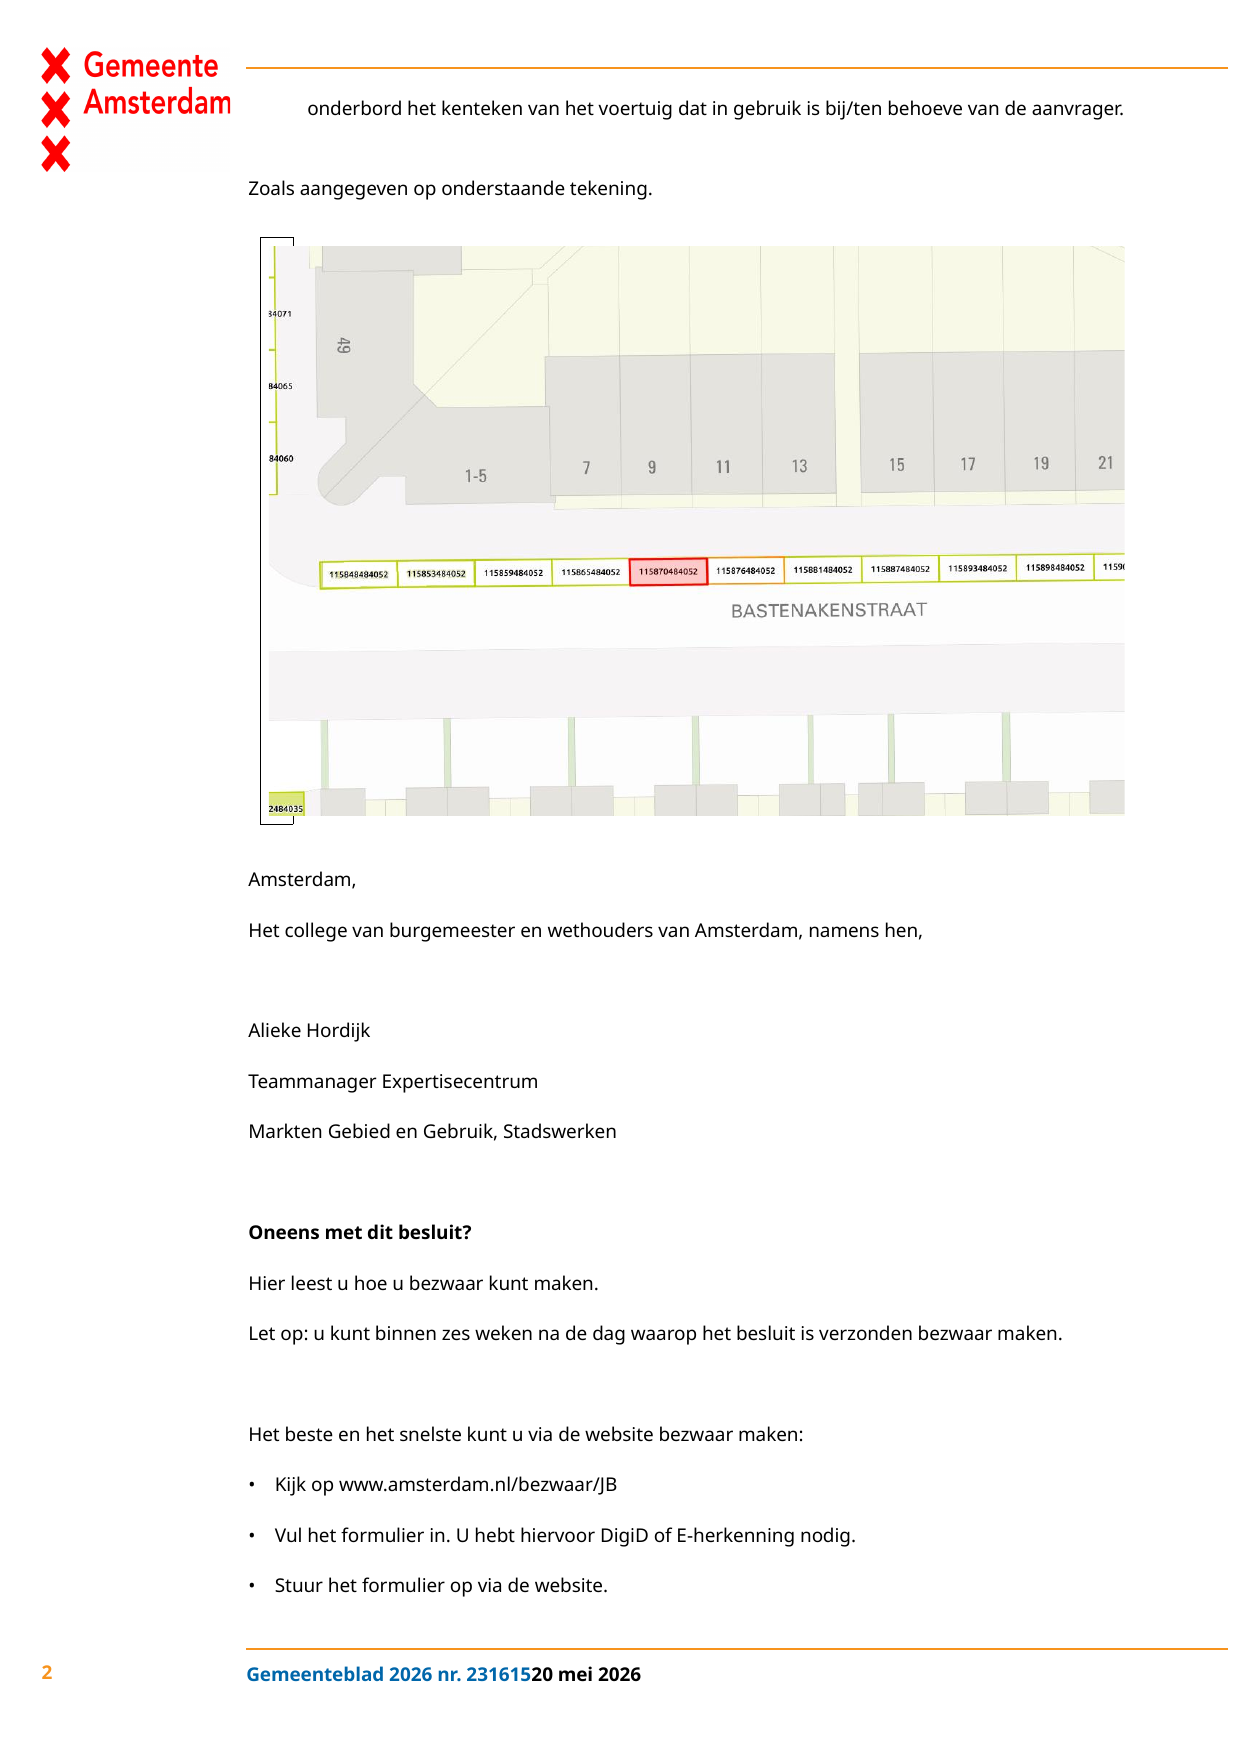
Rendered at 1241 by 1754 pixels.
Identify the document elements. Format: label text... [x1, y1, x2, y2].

text Markten Gebied en Gebruik, Stadswerken [248, 1118, 1152, 1144]
picture [268, 246, 1125, 816]
text Alieke Hordijk [248, 1018, 1152, 1043]
text Oneens met dit besluit? [248, 1219, 1152, 1245]
text Het college van burgemeester en wethouders van Amsterdam, namens hen, [248, 917, 1152, 943]
text • Vul het formulier in. U hebt hiervoor DigiD of E-herkenning nodig. [248, 1522, 1152, 1548]
text Teammanager Expertisecentrum [248, 1068, 1152, 1094]
text Amsterdam, [248, 866, 1152, 892]
text Hier leest u hoe u bezwaar kunt maken. [248, 1270, 1152, 1296]
list onderbord het kenteken van het voertuig dat in gebruik is bij/ten behoeve van de aanvrager. [248, 95, 1152, 121]
text • Kijk op www.amsterdam.nl/bezwaar/JB [248, 1471, 1152, 1497]
text Het beste en het snelste kunt u via de website bezwaar maken: [248, 1421, 1152, 1447]
picture [41, 47, 231, 172]
text Zoals aangegeven op onderstaande tekening. [248, 175, 1152, 201]
text Let op: u kunt binnen zes weken na de dag waarop het besluit is verzonden bezwaar maken. [248, 1320, 1152, 1346]
text • Stuur het formulier op via de website. [248, 1572, 1152, 1598]
